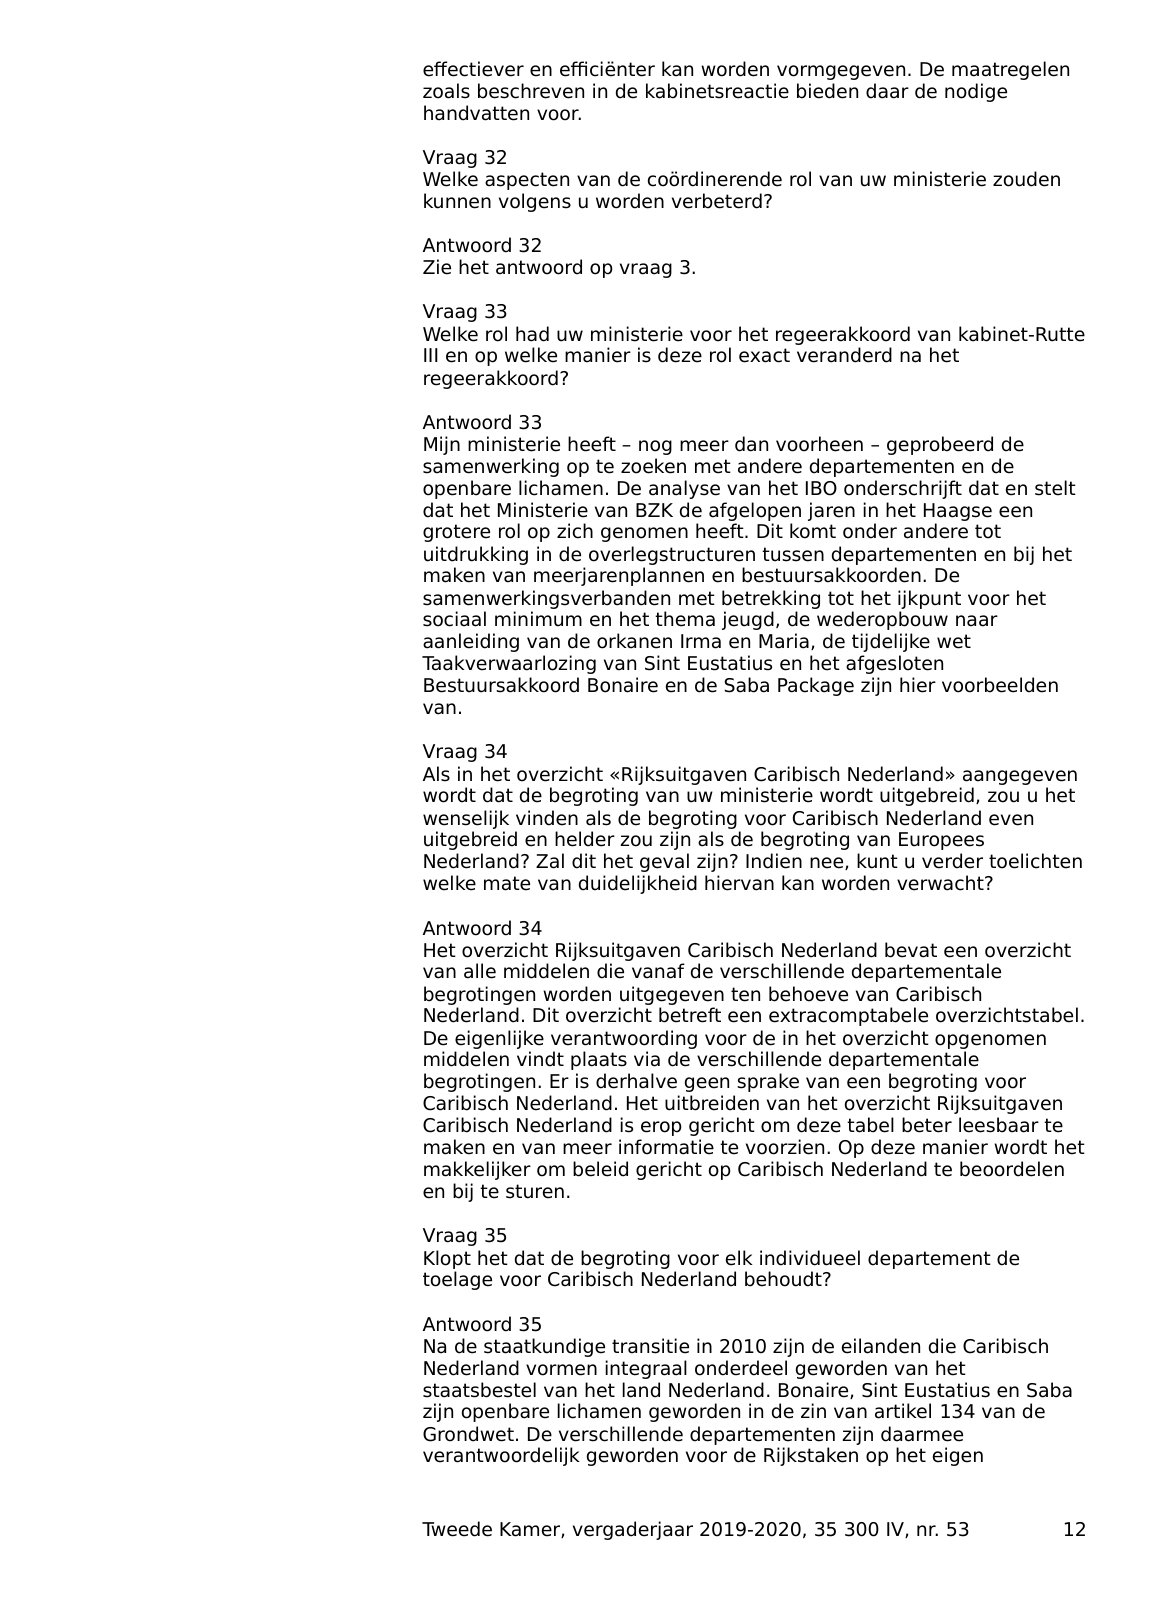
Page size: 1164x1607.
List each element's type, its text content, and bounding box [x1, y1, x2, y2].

text Mijn ministerie heeft – nog meer dan voorheen – geprobeerd de samenwerking op te zoeken met andere departementen en de openbare lichamen. De analyse van het IBO onderschrijft dat en stelt dat het Ministerie van BZK de afgelopen jaren in het Haagse een grotere rol op zich genomen heeft. Dit komt onder andere tot uitdrukking in de overlegstructuren tussen departementen en bij het maken van meerjarenplannen en bestuursakkoorden. De samenwerkingsverbanden met betrekking tot het ijkpunt voor het sociaal minimum en het thema jeugd, de wederopbouw naar aanleiding van de orkanen Irma en Maria, de tijdelijke wet Taakverwaarlozing van Sint Eustatius en het afgesloten Bestuursakkoord Bonaire en de Saba Package zijn hier voorbeelden van. [422, 433, 1087, 719]
text Welke aspecten van de coördinerende rol van uw ministerie zouden kunnen volgens u worden verbeterd? [422, 169, 1087, 213]
text Na de staatkundige transitie in 2010 zijn de eilanden die Caribisch Nederland vormen integraal onderdeel geworden van het staatsbestel van het land Nederland. Bonaire, Sint Eustatius en Saba zijn openbare lichamen geworden in de zin van artikel 134 van de Grondwet. De verschillende departementen zijn daarmee verantwoordelijk geworden voor de Rijkstaken op het eigen [422, 1336, 1087, 1467]
text Antwoord 32 [422, 235, 1087, 257]
text Antwoord 33 [422, 412, 1087, 433]
text effectiever en efficiënter kan worden vormgegeven. De maatregelen zoals beschreven in de kabinetsreactie bieden daar de nodige handvatten voor. [422, 59, 1087, 125]
text Antwoord 34 [422, 917, 1087, 939]
text Vraag 32 [422, 147, 1087, 169]
text Het overzicht Rijksuitgaven Caribisch Nederland bevat een overzicht van alle middelen die vanaf de verschillende departementale begrotingen worden uitgegeven ten behoeve van Caribisch Nederland. Dit overzicht betreft een extracomptabele overzichtstabel. De eigenlijke verantwoording voor de in het overzicht opgenomen middelen vindt plaats via de verschillende departementale begrotingen. Er is derhalve geen sprake van een begroting voor Caribisch Nederland. Het uitbreiden van het overzicht Rijksuitgaven Caribisch Nederland is erop gericht om deze tabel beter leesbaar te maken en van meer informatie te voorzien. Op deze manier wordt het makkelijker om beleid gericht op Caribisch Nederland te beoordelen en bij te sturen. [422, 939, 1087, 1203]
text Als in het overzicht «Rijksuitgaven Caribisch Nederland» aangegeven wordt dat de begroting van uw ministerie wordt uitgebreid, zou u het wenselijk vinden als de begroting voor Caribisch Nederland even uitgebreid en helder zou zijn als de begroting van Europees Nederland? Zal dit het geval zijn? Indien nee, kunt u verder toelichten welke mate van duidelijkheid hiervan kan worden verwacht? [422, 763, 1087, 895]
text Antwoord 35 [422, 1313, 1087, 1336]
text Zie het antwoord op vraag 3. [422, 257, 1087, 279]
text Vraag 33 [422, 301, 1087, 323]
text Vraag 35 [422, 1225, 1087, 1247]
text Welke rol had uw ministerie voor het regeerakkoord van kabinet-Rutte III en op welke manier is deze rol exact veranderd na het regeerakkoord? [422, 323, 1087, 389]
text Klopt het dat de begroting voor elk individueel departement de toelage voor Caribisch Nederland behoudt? [422, 1247, 1087, 1291]
text Vraag 34 [422, 741, 1087, 763]
